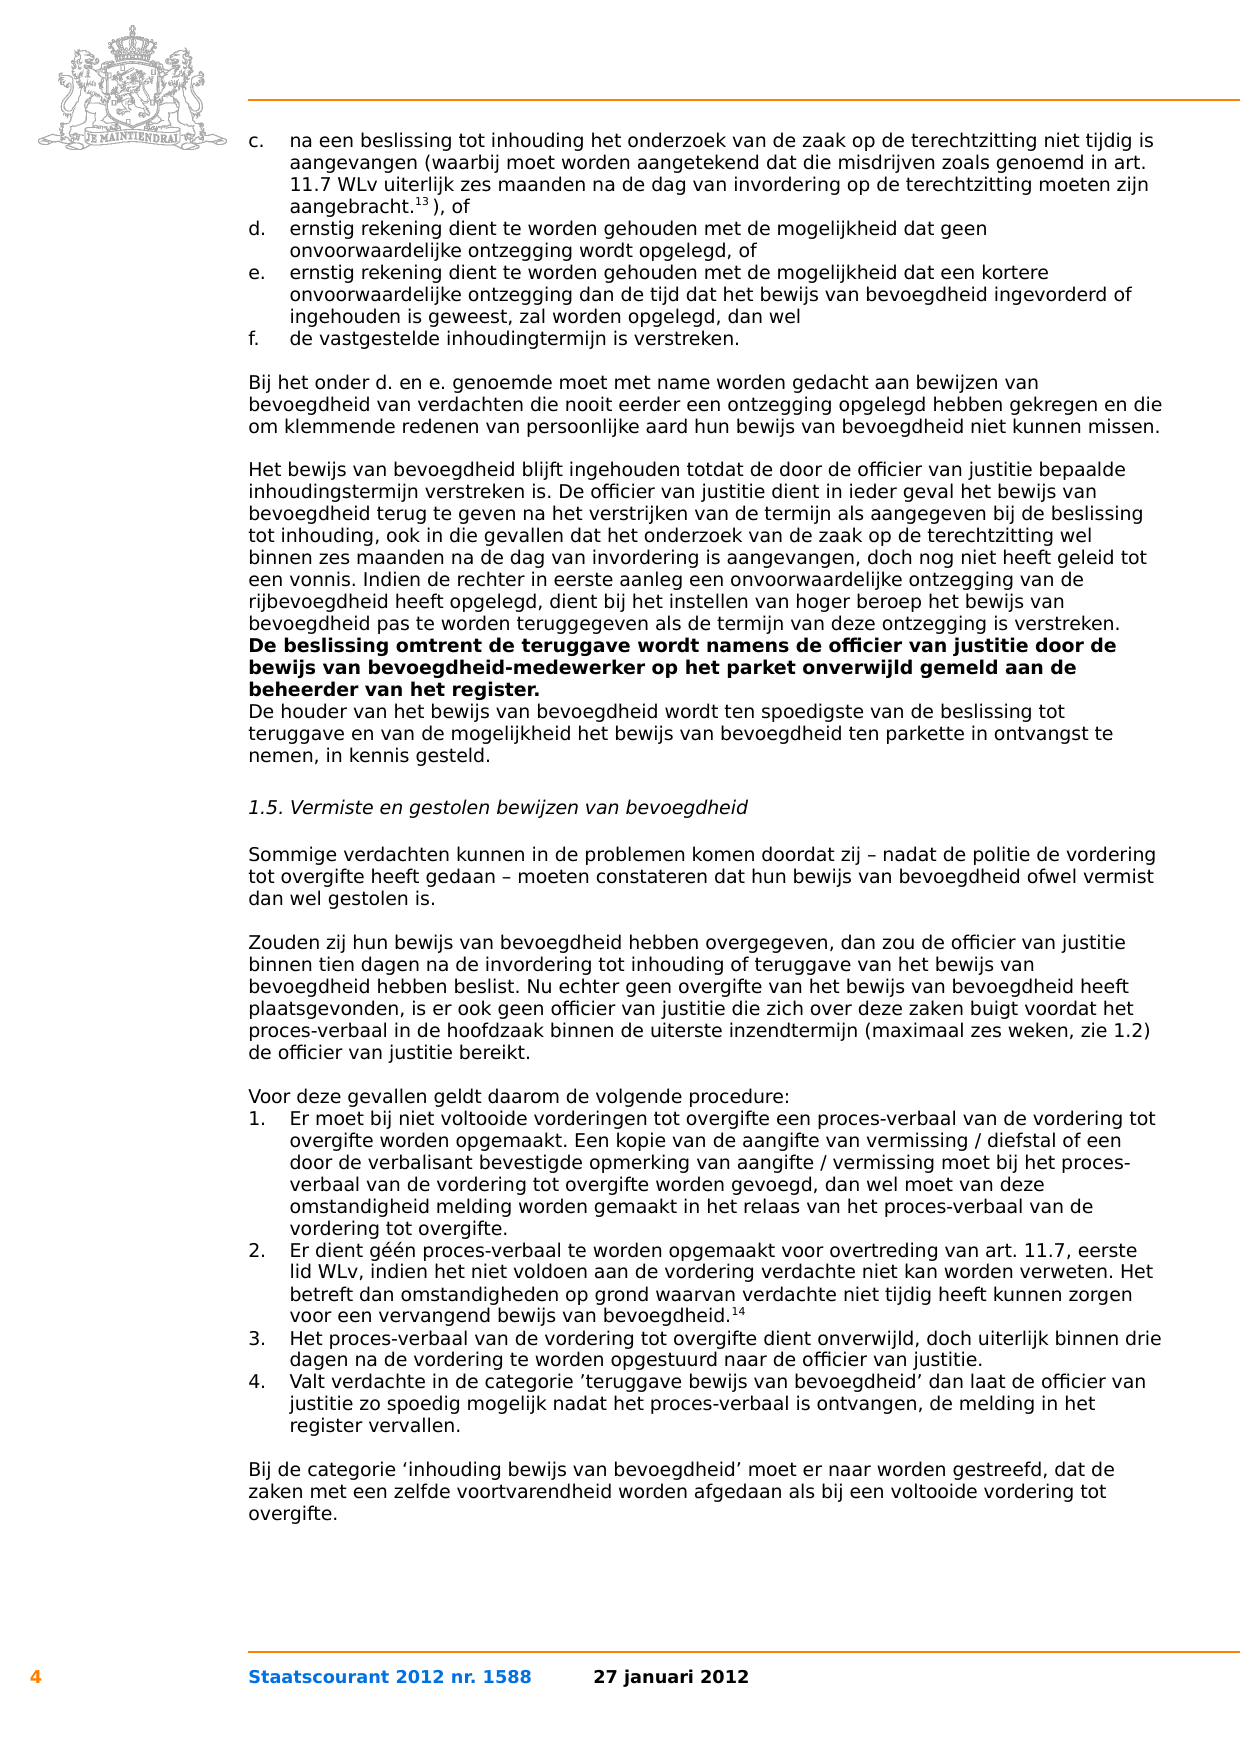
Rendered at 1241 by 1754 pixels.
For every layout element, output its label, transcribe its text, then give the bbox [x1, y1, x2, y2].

subtitle 1.5. Vermiste en gestolen bewijzen van bevoegdheid [248, 797, 1163, 819]
text c. na een beslissing tot inhouding het onderzoek van de zaak op de terechtzitting niet tijdig is aangevangen (waarbij moet worden aangetekend dat die misdrijven zoals genoemd in art. 11.7 WLv uiterlijk zes maanden na de dag van invordering op de terechtzitting moeten zijn aangebracht.), of [248, 130, 1163, 218]
text Voor deze gevallen geldt daarom de volgende procedure: [248, 1086, 1163, 1108]
text 1. Er moet bij niet voltooide vorderingen tot overgifte een proces-verbaal van de vordering tot overgifte worden opgemaakt. Een kopie van de aangifte van vermissing / diefstal of een door de verbalisant bevestigde opmerking van aangifte / vermissing moet bij het proces-verbaal van de vordering tot overgifte worden gevoegd, dan wel moet van deze omstandigheid melding worden gemaakt in het relaas van het proces-verbaal van de vordering tot overgifte. [248, 1108, 1163, 1239]
text Bij de categorie ‘inhouding bewijs van bevoegdheid’ moet er naar worden gestreefd, dat de zaken met een zelfde voortvarendheid worden afgedaan als bij een voltooide vordering tot overgifte. [248, 1459, 1163, 1525]
text De houder van het bewijs van bevoegdheid wordt ten spoedigste van de beslissing tot teruggave en van de mogelijkheid het bewijs van bevoegdheid ten parkette in ontvangst te nemen, in kennis gesteld. [248, 701, 1163, 767]
text d. ernstig rekening dient te worden gehouden met de mogelijkheid dat geen onvoorwaardelijke ontzegging wordt opgelegd, of [248, 218, 1163, 262]
picture [38, 25, 227, 150]
text Het bewijs van bevoegdheid blijft ingehouden totdat de door de officier van justitie bepaalde inhoudingstermijn verstreken is. De officier van justitie dient in ieder geval het bewijs van bevoegdheid terug te geven na het verstrijken van de termijn als aangegeven bij de beslissing tot inhouding, ook in die gevallen dat het onderzoek van de zaak op de terechtzitting wel binnen zes maanden na de dag van invordering is aangevangen, doch nog niet heeft geleid tot een vonnis. Indien de rechter in eerste aanleg een onvoorwaardelijke ontzegging van de rijbevoegdheid heeft opgelegd, dient bij het instellen van hoger beroep het bewijs van bevoegdheid pas te worden teruggegeven als de termijn van deze ontzegging is verstreken. [248, 459, 1163, 635]
text De beslissing omtrent de teruggave wordt namens de officier van justitie door de bewijs van bevoegdheid-medewerker op het parket onverwijld gemeld aan de beheerder van het register. [248, 635, 1163, 701]
text Zouden zij hun bewijs van bevoegdheid hebben overgegeven, dan zou de officier van justitie binnen tien dagen na de invordering tot inhouding of teruggave van het bewijs van bevoegdheid hebben beslist. Nu echter geen overgifte van het bewijs van bevoegdheid heeft plaatsgevonden, is er ook geen officier van justitie die zich over deze zaken buigt voordat het proces-verbaal in de hoofdzaak binnen de uiterste inzendtermijn (maximaal zes weken, zie 1.2) de officier van justitie bereikt. [248, 932, 1163, 1064]
text e. ernstig rekening dient te worden gehouden met de mogelijkheid dat een kortere onvoorwaardelijke ontzegging dan de tijd dat het bewijs van bevoegdheid ingevorderd of ingehouden is geweest, zal worden opgelegd, dan wel [248, 262, 1163, 328]
text 2. Er dient géén proces-verbaal te worden opgemaakt voor overtreding van art. 11.7, eerste lid WLv, indien het niet voldoen aan de vordering verdachte niet kan worden verweten. Het betreft dan omstandigheden op grond waarvan verdachte niet tijdig heeft kunnen zorgen voor een vervangend bewijs van bevoegdheid. [248, 1239, 1163, 1327]
text 4. Valt verdachte in de categorie ’teruggave bewijs van bevoegdheid’ dan laat de officier van justitie zo spoedig mogelijk nadat het proces-verbaal is ontvangen, de melding in het register vervallen. [248, 1371, 1163, 1437]
text f. de vastgestelde inhoudingtermijn is verstreken. [248, 328, 1163, 350]
text 3. Het proces-verbaal van de vordering tot overgifte dient onverwijld, doch uiterlijk binnen drie dagen na de vordering te worden opgestuurd naar de officier van justitie. [248, 1327, 1163, 1371]
text Bij het onder d. en e. genoemde moet met name worden gedacht aan bewijzen van bevoegdheid van verdachten die nooit eerder een ontzegging opgelegd hebben gekregen en die om klemmende redenen van persoonlijke aard hun bewijs van bevoegdheid niet kunnen missen. [248, 372, 1163, 437]
text Sommige verdachten kunnen in de problemen komen doordat zij – nadat de politie de vordering tot overgifte heeft gedaan – moeten constateren dat hun bewijs van bevoegdheid ofwel vermist dan wel gestolen is. [248, 844, 1163, 910]
